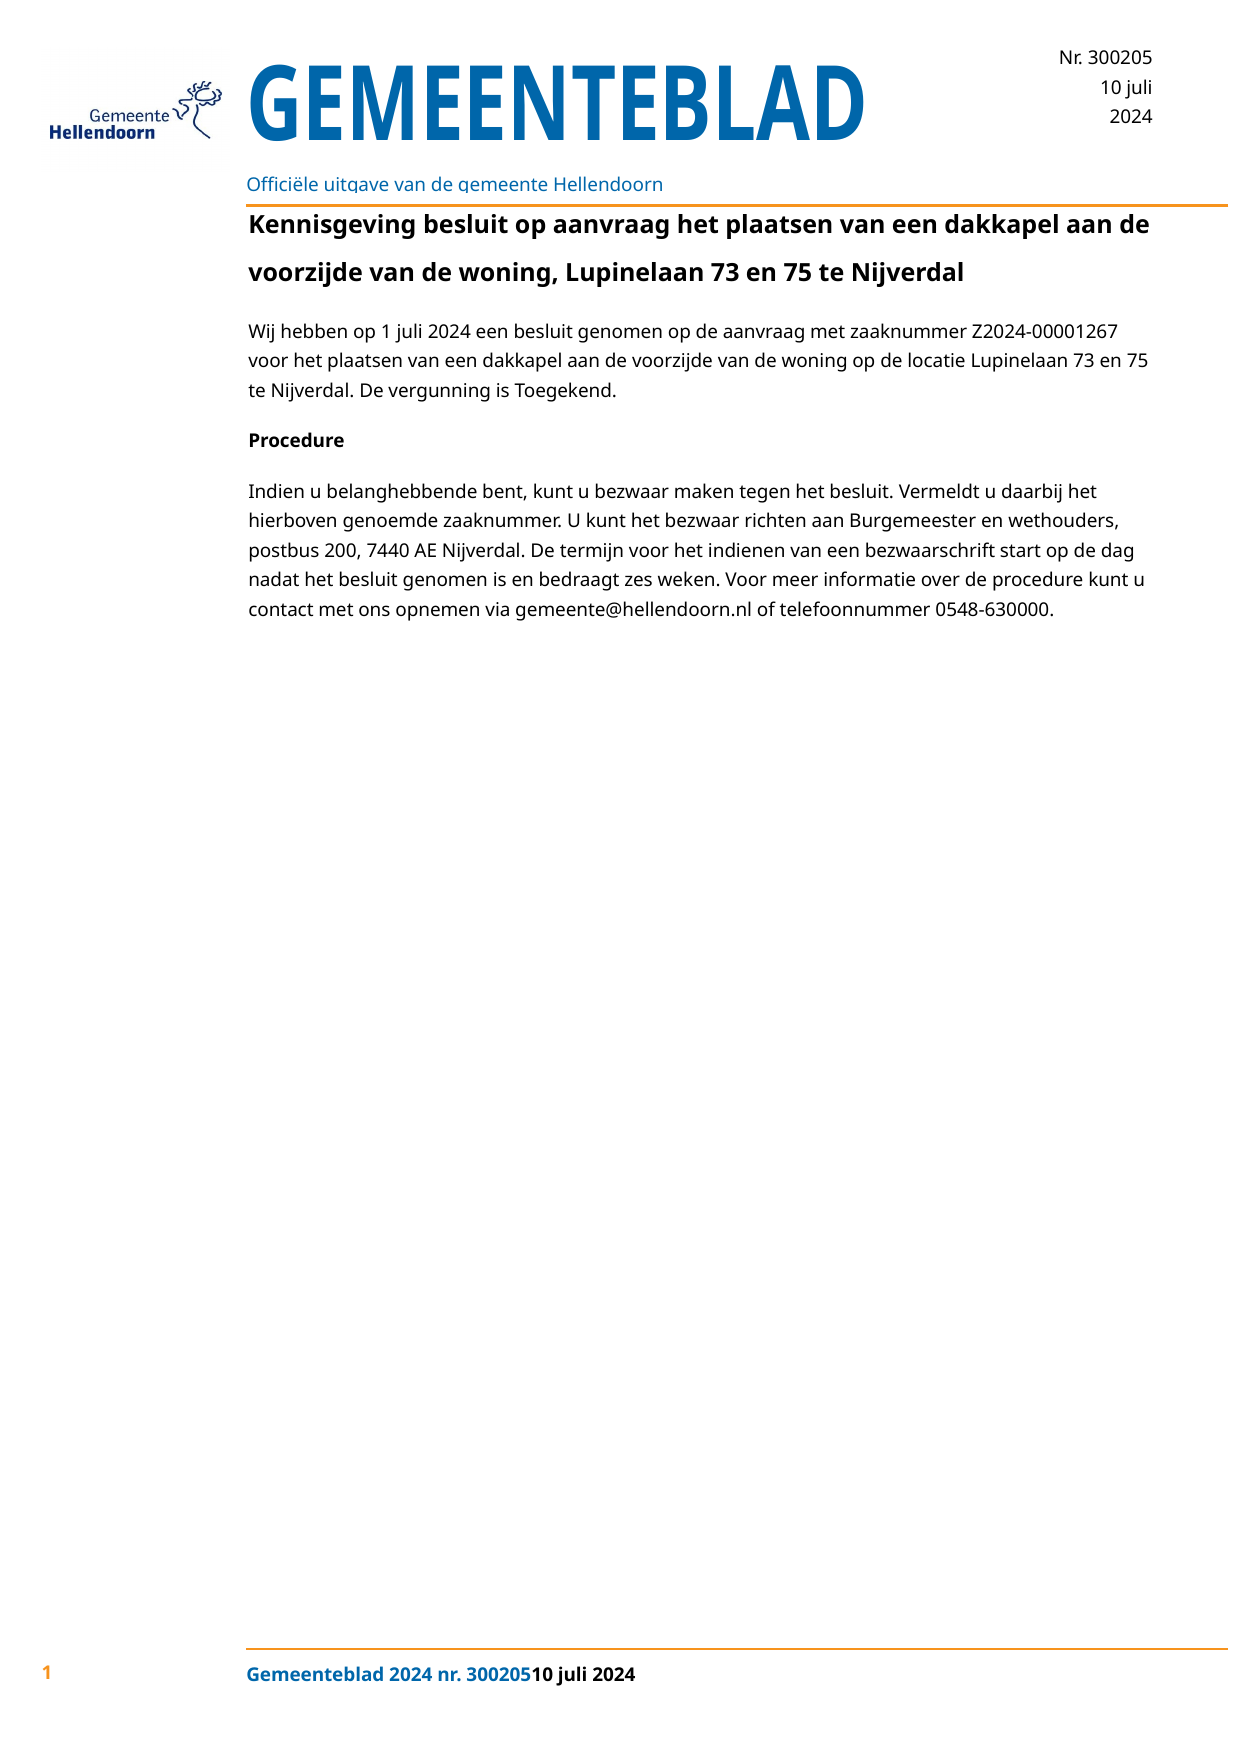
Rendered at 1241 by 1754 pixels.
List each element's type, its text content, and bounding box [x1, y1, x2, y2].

text Procedure [248, 427, 1152, 453]
text Kennisgeving besluit op aanvraag het plaatsen van een dakkapel aan de voorzijde van de woning, Lupinelaan 73 en 75 te Nijverdal [248, 207, 1152, 288]
text Wij hebben op 1 juli 2024 een besluit genomen op de aanvraag met zaaknummer Z2024-00001267 voor het plaatsen van een dakkapel aan de voorzijde van de woning op de locatie Lupinelaan 73 en 75 te Nijverdal. De vergunning is Toegekend. [248, 318, 1152, 403]
picture [41, 47, 231, 172]
text Indien u belanghebbende bent, kunt u bezwaar maken tegen het besluit. Vermeldt u daarbij het hierboven genoemde zaaknummer. U kunt het bezwaar richten aan Burgemeester en wethouders, postbus 200, 7440 AE Nijverdal. De termijn voor het indienen van een bezwaarschrift start op de dag nadat het besluit genomen is en bedraagt zes weken. Voor meer informatie over de procedure kunt u contact met ons opnemen via gemeente@hellendoorn.nl of telefoonnummer 0548-630000. [248, 478, 1152, 622]
